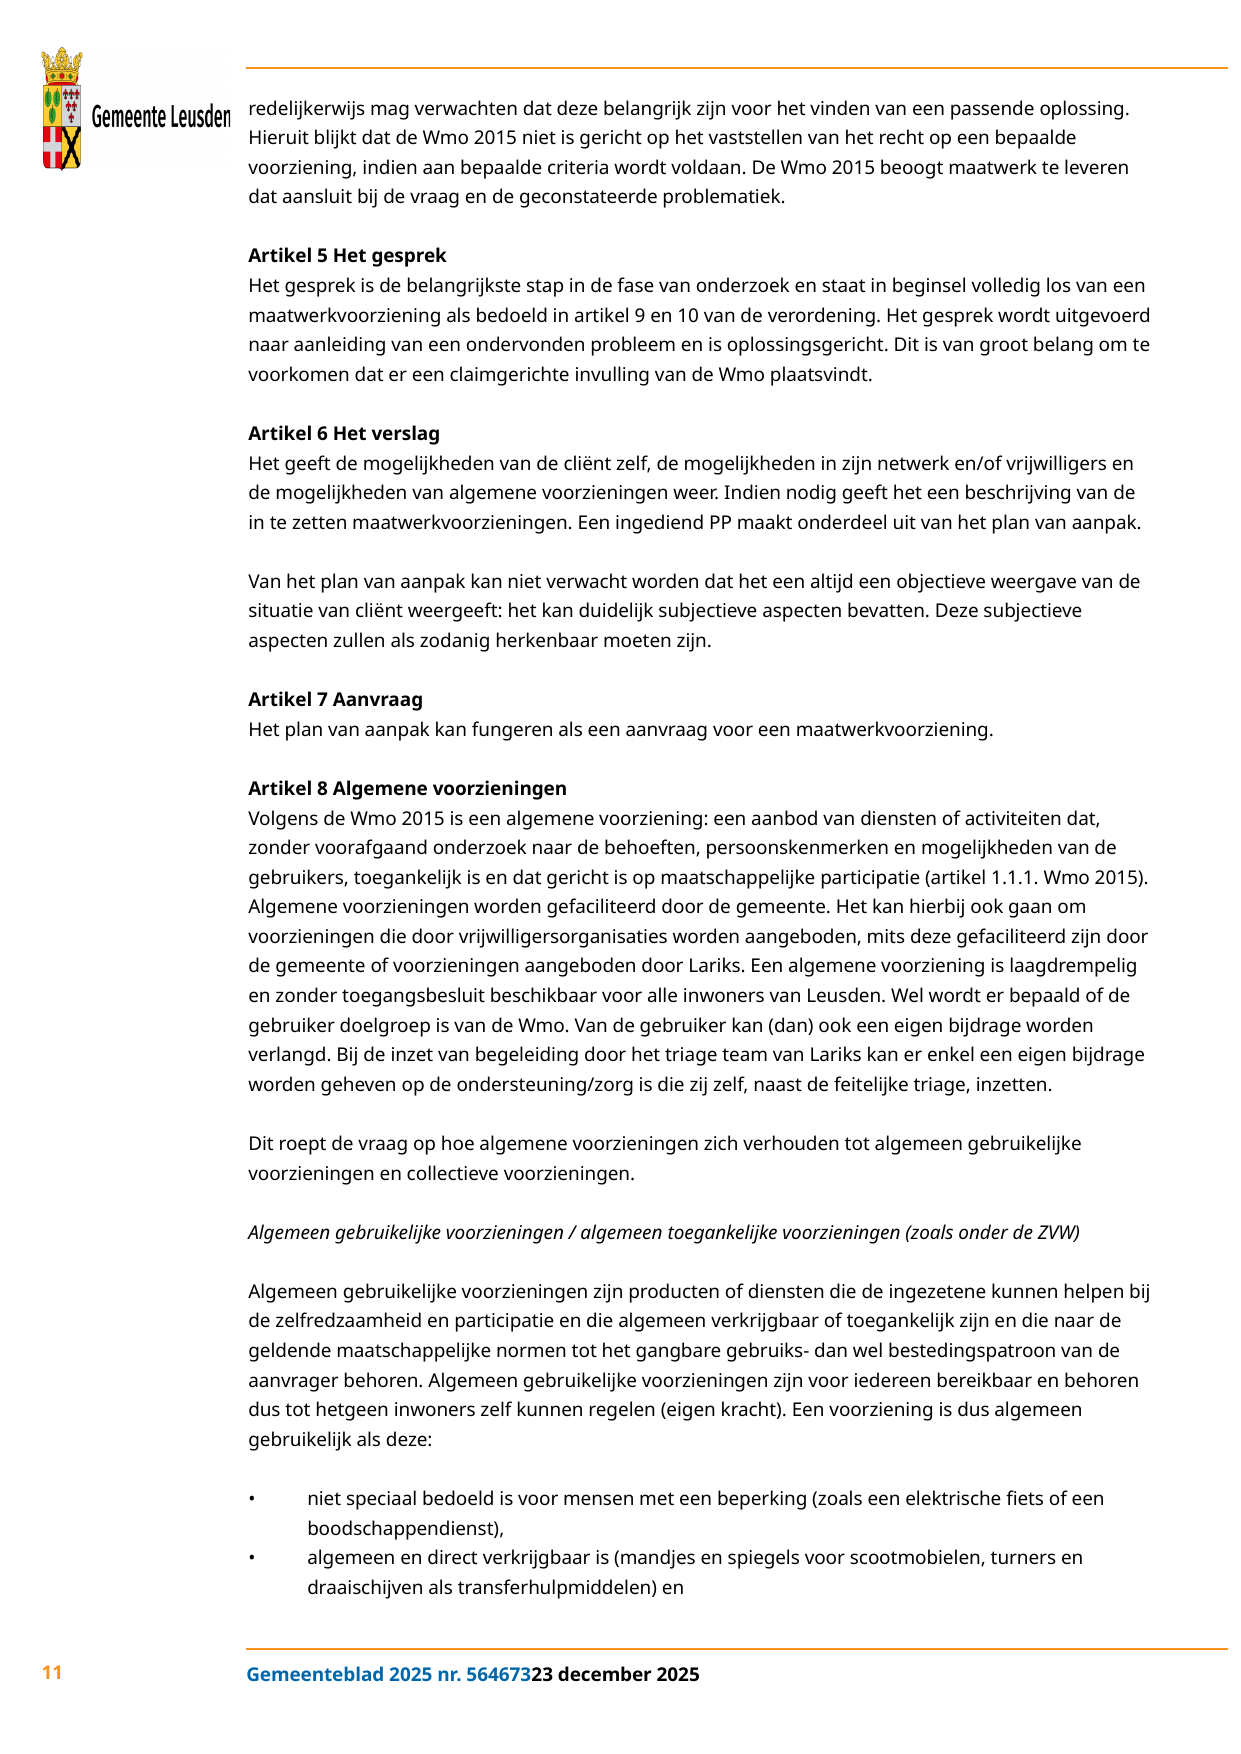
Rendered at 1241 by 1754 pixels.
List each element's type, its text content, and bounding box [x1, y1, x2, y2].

text Volgens de Wmo 2015 is een algemene voorziening: een aanbod van diensten of activiteiten dat, zonder voorafgaand onderzoek naar de behoeften, persoonskenmerken en mogelijkheden van de gebruikers, toegankelijk is en dat gericht is op maatschappelijke participatie (artikel 1.1.1. Wmo 2015). Algemene voorzieningen worden gefaciliteerd door de gemeente. Het kan hierbij ook gaan om voorzieningen die door vrijwilligersorganisaties worden aangeboden, mits deze gefaciliteerd zijn door de gemeente of voorzieningen aangeboden door Lariks. Een algemene voorziening is laagdrempelig en zonder toegangsbesluit beschikbaar voor alle inwoners van Leusden. Wel wordt er bepaald of de gebruiker doelgroep is van de Wmo. Van de gebruiker kan (dan) ook een eigen bijdrage worden verlangd. Bij de inzet van begeleiding door het triage team van Lariks kan er enkel een eigen bijdrage worden geheven op de ondersteuning/zorg is die zij zelf, naast de feitelijke triage, inzetten. [248, 805, 1152, 1097]
text Dit roept de vraag op hoe algemene voorzieningen zich verhouden tot algemeen gebruikelijke voorzieningen en collectieve voorzieningen. [248, 1130, 1152, 1186]
text Artikel 7 Aanvraag [248, 686, 1152, 712]
list niet speciaal bedoeld is voor mensen met een beperking (zoals een elektrische fiets of een boodschappendienst), [248, 1485, 1152, 1541]
text Algemeen gebruikelijke voorzieningen zijn producten of diensten die de ingezetene kunnen helpen bij de zelfredzaamheid en participatie en die algemeen verkrijgbaar of toegankelijk zijn en die naar de geldende maatschappelijke normen tot het gangbare gebruiks- dan wel bestedingspatroon van de aanvrager behoren. Algemeen gebruikelijke voorzieningen zijn voor iedereen bereikbaar en behoren dus tot hetgeen inwoners zelf kunnen regelen (eigen kracht). Een voorziening is dus algemeen gebruikelijk als deze: [248, 1278, 1152, 1452]
text Algemeen gebruikelijke voorzieningen / algemeen toegankelijke voorzieningen (zoals onder de ZVW) [248, 1219, 1152, 1245]
text Artikel 8 Algemene voorzieningen [248, 775, 1152, 801]
text Van het plan van aanpak kan niet verwacht worden dat het een altijd een objectieve weergave van de situatie van cliënt weergeeft: het kan duidelijk subjectieve aspecten bevatten. Deze subjectieve aspecten zullen als zodanig herkenbaar moeten zijn. [248, 568, 1152, 653]
text Het geeft de mogelijkheden van de cliënt zelf, de mogelijkheden in zijn netwerk en/of vrijwilligers en de mogelijkheden van algemene voorzieningen weer. Indien nodig geeft het een beschrijving van de in te zetten maatwerkvoorzieningen. Een ingediend PP maakt onderdeel uit van het plan van aanpak. [248, 450, 1152, 535]
text Het plan van aanpak kan fungeren als een aanvraag voor een maatwerkvoorziening. [248, 716, 1152, 742]
text Artikel 5 Het gesprek [248, 243, 1152, 268]
list algemeen en direct verkrijgbaar is (mandjes en spiegels voor scootmobielen, turners en draaischijven als transferhulpmiddelen) en [248, 1544, 1152, 1600]
text Artikel 6 Het verslag [248, 420, 1152, 446]
picture [41, 47, 231, 172]
text Het gesprek is de belangrijkste stap in de fase van onderzoek en staat in beginsel volledig los van een maatwerkvoorziening als bedoeld in artikel 9 en 10 van de verordening. Het gesprek wordt uitgevoerd naar aanleiding van een ondervonden probleem en is oplossingsgericht. Dit is van groot belang om te voorkomen dat er een claimgerichte invulling van de Wmo plaatsvindt. [248, 272, 1152, 387]
text redelijkerwijs mag verwachten dat deze belangrijk zijn voor het vinden van een passende oplossing. Hieruit blijkt dat de Wmo 2015 niet is gericht op het vaststellen van het recht op een bepaalde voorziening, indien aan bepaalde criteria wordt voldaan. De Wmo 2015 beoogt maatwerk te leveren dat aansluit bij de vraag en de geconstateerde problematiek. [248, 95, 1152, 209]
